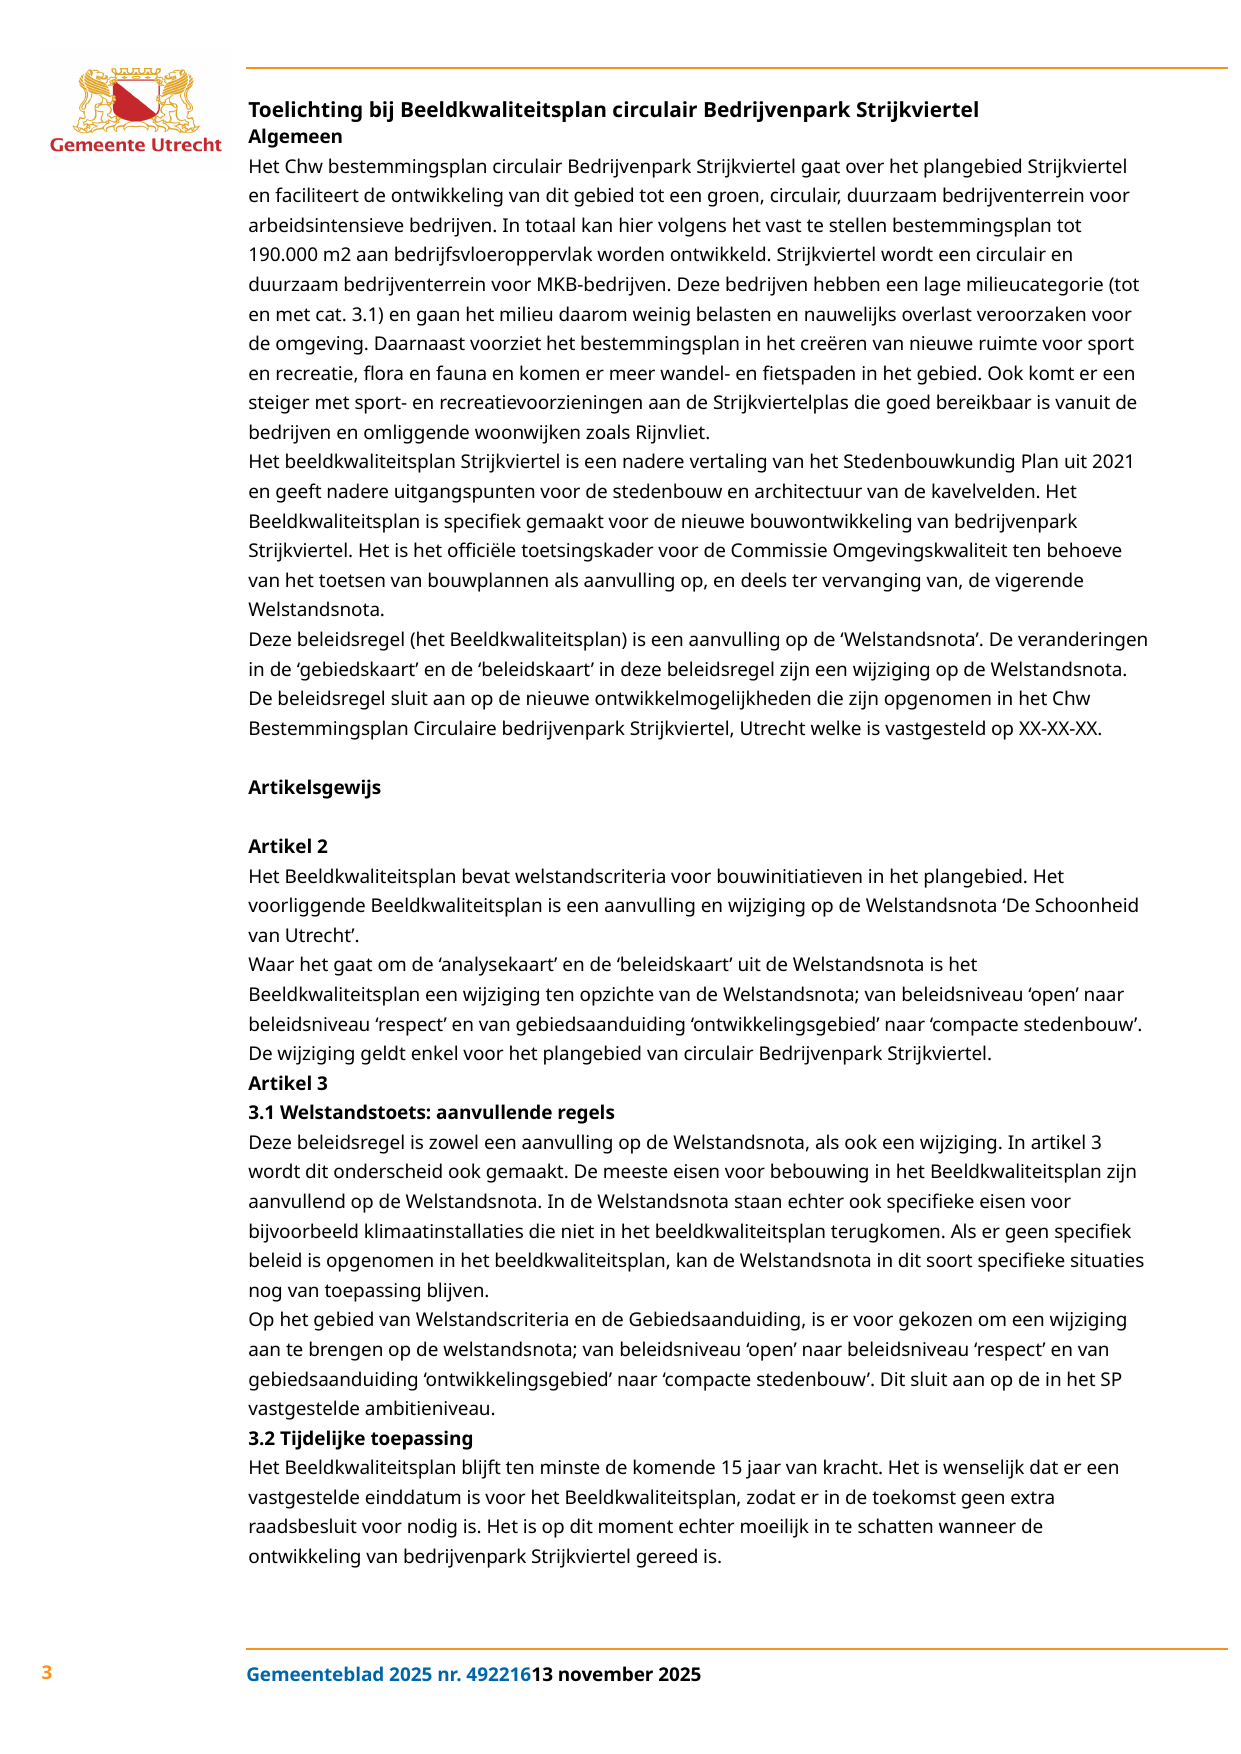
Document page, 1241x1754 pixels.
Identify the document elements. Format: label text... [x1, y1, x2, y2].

text Op het gebied van Welstandscriteria en de Gebiedsaanduiding, is er voor gekozen om een wijziging aan te brengen op de welstandsnota; van beleidsniveau ‘open’ naar beleidsniveau ‘respect’ en van gebiedsaanduiding ‘ontwikkelingsgebied’ naar ‘compacte stedenbouw’. Dit sluit aan op de in het SP vastgestelde ambitieniveau. [248, 1307, 1152, 1421]
text Het Beeldkwaliteitsplan blijft ten minste de komende 15 jaar van kracht. Het is wenselijk dat er een vastgestelde einddatum is voor het Beeldkwaliteitsplan, zodat er in de toekomst geen extra raadsbesluit voor nodig is. Het is op dit moment echter moeilijk in te schatten wanneer de ontwikkeling van bedrijvenpark Strijkviertel gereed is. [248, 1454, 1152, 1569]
text Waar het gaat om de ‘analysekaart’ en de ‘beleidskaart’ uit de Welstandsnota is het Beeldkwaliteitsplan een wijziging ten opzichte van de Welstandsnota; van beleidsniveau ‘open’ naar beleidsniveau ‘respect’ en van gebiedsaanduiding ‘ontwikkelingsgebied’ naar ‘compacte stedenbouw’. De wijziging geldt enkel voor het plangebied van circulair Bedrijvenpark Strijkviertel. [248, 952, 1152, 1066]
text Toelichting bij Beeldkwaliteitsplan circulair Bedrijvenpark Strijkviertel [248, 95, 1152, 123]
picture [41, 47, 231, 172]
text Artikelsgewijs [248, 774, 1152, 800]
text Artikel 3 [248, 1070, 1152, 1096]
text Deze beleidsregel (het Beeldkwaliteitsplan) is een aanvulling op de ‘Welstandsnota’. De veranderingen in de ‘gebiedskaart’ en de ‘beleidskaart’ in deze beleidsregel zijn een wijziging op de Welstandsnota. De beleidsregel sluit aan op de nieuwe ontwikkelmogelijkheden die zijn opgenomen in het Chw Bestemmingsplan Circulaire bedrijvenpark Strijkviertel, Utrecht welke is vastgesteld op XX-XX-XX. [248, 626, 1152, 741]
text Het Beeldkwaliteitsplan bevat welstandscriteria voor bouwinitiatieven in het plangebied. Het voorliggende Beeldkwaliteitsplan is een aanvulling en wijziging op de Welstandsnota ‘De Schoonheid van Utrecht’. [248, 863, 1152, 948]
text Het Chw bestemmingsplan circulair Bedrijvenpark Strijkviertel gaat over het plangebied Strijkviertel en faciliteert de ontwikkeling van dit gebied tot een groen, circulair, duurzaam bedrijventerrein voor arbeidsintensieve bedrijven. In totaal kan hier volgens het vast te stellen bestemmingsplan tot 190.000 m2 aan bedrijfsvloeroppervlak worden ontwikkeld. Strijkviertel wordt een circulair en duurzaam bedrijventerrein voor MKB-bedrijven. Deze bedrijven hebben een lage milieucategorie (tot en met cat. 3.1) en gaan het milieu daarom weinig belasten en nauwelijks overlast veroorzaken voor de omgeving. Daarnaast voorziet het bestemmingsplan in het creëren van nieuwe ruimte voor sport en recreatie, flora en fauna en komen er meer wandel- en fietspaden in het gebied. Ook komt er een steiger met sport- en recreatievoorzieningen aan de Strijkviertelplas die goed bereikbaar is vanuit de bedrijven en omliggende woonwijken zoals Rijnvliet. [248, 153, 1152, 445]
text Deze beleidsregel is zowel een aanvulling op de Welstandsnota, als ook een wijziging. In artikel 3 wordt dit onderscheid ook gemaakt. De meeste eisen voor bebouwing in het Beeldkwaliteitsplan zijn aanvullend op de Welstandsnota. In de Welstandsnota staan echter ook specifieke eisen voor bijvoorbeeld klimaatinstallaties die niet in het beeldkwaliteitsplan terugkomen. Als er geen specifiek beleid is opgenomen in het beeldkwaliteitsplan, kan de Welstandsnota in dit soort specifieke situaties nog van toepassing blijven. [248, 1129, 1152, 1303]
text Het beeldkwaliteitsplan Strijkviertel is een nadere vertaling van het Stedenbouwkundig Plan uit 2021 en geeft nadere uitgangspunten voor de stedenbouw en architectuur van de kavelvelden. Het Beeldkwaliteitsplan is specifiek gemaakt voor de nieuwe bouwontwikkeling van bedrijvenpark Strijkviertel. Het is het officiële toetsingskader voor de Commissie Omgevingskwaliteit ten behoeve van het toetsen van bouwplannen als aanvulling op, en deels ter vervanging van, de vigerende Welstandsnota. [248, 449, 1152, 622]
text Algemeen [248, 123, 1152, 149]
text 3.2 Tijdelijke toepassing [248, 1425, 1152, 1451]
text Artikel 2 [248, 833, 1152, 859]
text 3.1 Welstandstoets: aanvullende regels [248, 1099, 1152, 1125]
